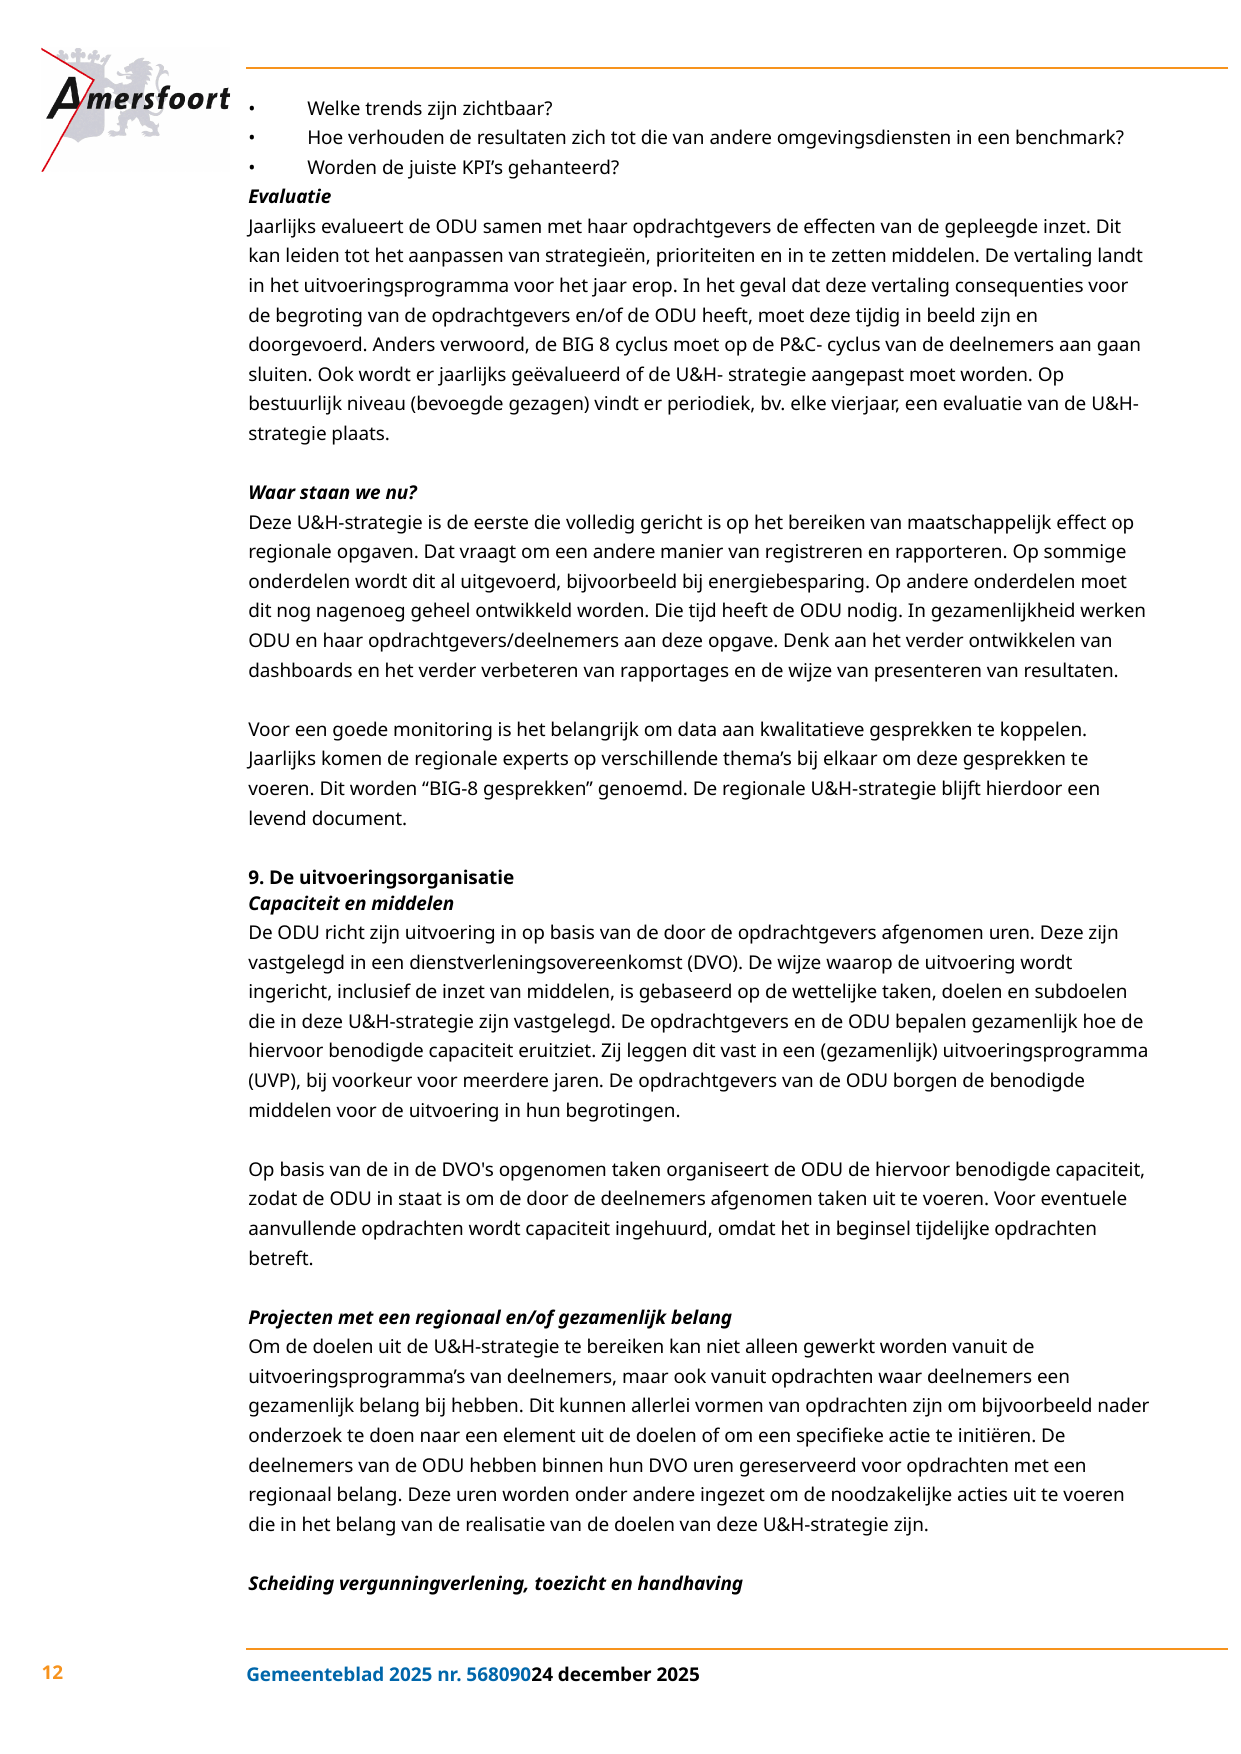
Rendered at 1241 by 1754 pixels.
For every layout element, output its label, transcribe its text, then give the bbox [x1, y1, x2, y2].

list Hoe verhouden de resultaten zich tot die van andere omgevingsdiensten in een benchmark? [248, 124, 1152, 150]
text Deze U&H-strategie is de eerste die volledig gericht is op het bereiken van maatschappelijk effect op regionale opgaven. Dat vraagt om een andere manier van registreren en rapporteren. Op sommige onderdelen wordt dit al uitgevoerd, bijvoorbeeld bij energiebesparing. Op andere onderdelen moet dit nog nagenoeg geheel ontwikkeld worden. Die tijd heeft de ODU nodig. In gezamenlijkheid werken ODU en haar opdrachtgevers/deelnemers aan deze opgave. Denk aan het verder ontwikkelen van dashboards en het verder verbeteren van rapportages en de wijze van presenteren van resultaten. [248, 509, 1152, 683]
text Waar staan we nu? [248, 479, 1152, 505]
text De ODU richt zijn uitvoering in op basis van de door de opdrachtgevers afgenomen uren. Deze zijn vastgelegd in een dienstverleningsovereenkomst (DVO). De wijze waarop de uitvoering wordt ingericht, inclusief de inzet van middelen, is gebaseerd op de wettelijke taken, doelen en subdoelen die in deze U&H-strategie zijn vastgelegd. De opdrachtgevers en de ODU bepalen gezamenlijk hoe de hiervoor benodigde capaciteit eruitziet. Zij leggen dit vast in een (gezamenlijk) uitvoeringsprogramma (UVP), bij voorkeur voor meerdere jaren. De opdrachtgevers van de ODU borgen de benodigde middelen voor de uitvoering in hun begrotingen. [248, 919, 1152, 1122]
text Evaluatie [248, 183, 1152, 209]
text Op basis van de in de DVO's opgenomen taken organiseert de ODU de hiervoor benodigde capaciteit, zodat de ODU in staat is om de door de deelnemers afgenomen taken uit te voeren. Voor eventuele aanvullende opdrachten wordt capaciteit ingehuurd, omdat het in beginsel tijdelijke opdrachten betreft. [248, 1156, 1152, 1270]
picture [41, 47, 231, 172]
list Welke trends zijn zichtbaar? [248, 95, 1152, 121]
text Capaciteit en middelen [248, 890, 1152, 915]
text Scheiding vergunningverlening, toezicht en handhaving [248, 1570, 1152, 1596]
list Worden de juiste KPI’s gehanteerd? [248, 154, 1152, 180]
text Voor een goede monitoring is het belangrijk om data aan kwalitatieve gesprekken te koppelen. Jaarlijks komen de regionale experts op verschillende thema’s bij elkaar om deze gesprekken te voeren. Dit worden “BIG-8 gesprekken” genoemd. De regionale U&H-strategie blijft hierdoor een levend document. [248, 716, 1152, 831]
text Projecten met een regionaal en/of gezamenlijk belang [248, 1304, 1152, 1329]
text Jaarlijks evalueert de ODU samen met haar opdrachtgevers de effecten van de gepleegde inzet. Dit kan leiden tot het aanpassen van strategieën, prioriteiten en in te zetten middelen. De vertaling landt in het uitvoeringsprogramma voor het jaar erop. In het geval dat deze vertaling consequenties voor de begroting van de opdrachtgevers en/of de ODU heeft, moet deze tijdig in beeld zijn en doorgevoerd. Anders verwoord, de BIG 8 cyclus moet op de P&C- cyclus van de deelnemers aan gaan sluiten. Ook wordt er jaarlijks geëvalueerd of de U&H- strategie aangepast moet worden. Op bestuurlijk niveau (bevoegde gezagen) vindt er periodiek, bv. elke vierjaar, een evaluatie van de U&H-strategie plaats. [248, 213, 1152, 446]
text Om de doelen uit de U&H-strategie te bereiken kan niet alleen gewerkt worden vanuit de uitvoeringsprogramma’s van deelnemers, maar ook vanuit opdrachten waar deelnemers een gezamenlijk belang bij hebben. Dit kunnen allerlei vormen van opdrachten zijn om bijvoorbeeld nader onderzoek te doen naar een element uit de doelen of om een specifieke actie te initiëren. De deelnemers van de ODU hebben binnen hun DVO uren gereserveerd voor opdrachten met een regionaal belang. Deze uren worden onder andere ingezet om de noodzakelijke acties uit te voeren die in het belang van de realisatie van de doelen van deze U&H-strategie zijn. [248, 1333, 1152, 1537]
text 9. De uitvoeringsorganisatie [248, 864, 1152, 890]
